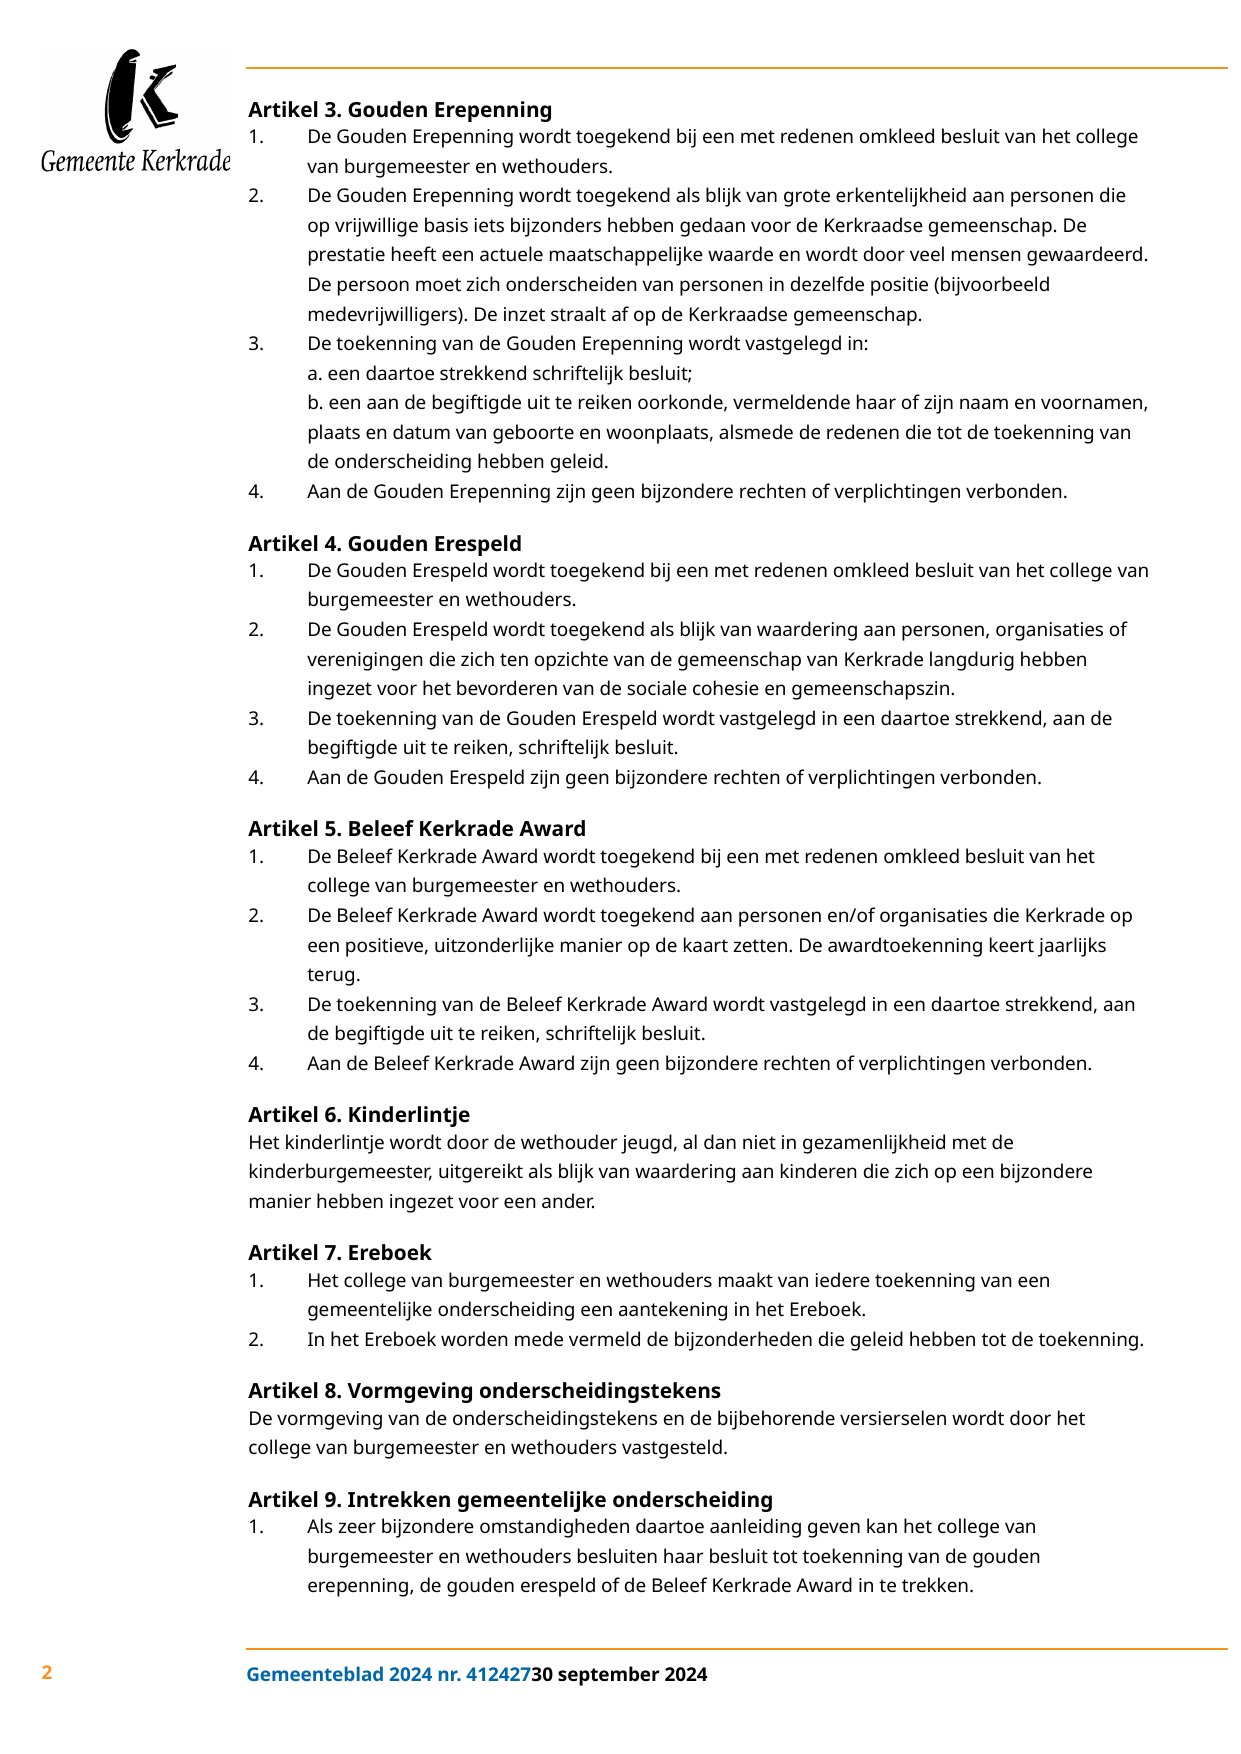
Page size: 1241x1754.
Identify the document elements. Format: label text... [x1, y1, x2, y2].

list De toekenning van de Beleef Kerkrade Award wordt vastgelegd in een daartoe strekkend, aan de begiftigde uit te reiken, schriftelijk besluit. [248, 991, 1152, 1046]
list De toekenning van de Gouden Erespeld wordt vastgelegd in een daartoe strekkend, aan de begiftigde uit te reiken, schriftelijk besluit. [248, 705, 1152, 760]
list Aan de Gouden Erespeld zijn geen bijzondere rechten of verplichtingen verbonden. [248, 764, 1152, 790]
list Aan de Gouden Erepenning zijn geen bijzondere rechten of verplichtingen verbonden. [248, 478, 1152, 504]
list b. een aan de begiftigde uit te reiken oorkonde, vermeldende haar of zijn naam en voornamen, plaats en datum van geboorte en woonplaats, alsmede de redenen die tot de toekenning van de onderscheiding hebben geleid. [248, 389, 1152, 474]
list Aan de Beleef Kerkrade Award zijn geen bijzondere rechten of verplichtingen verbonden. [248, 1050, 1152, 1076]
list De toekenning van de Gouden Erepenning wordt vastgelegd in: [248, 330, 1152, 356]
text Artikel 3. Gouden Erepenning [248, 95, 1152, 123]
list De Gouden Erespeld wordt toegekend als blijk van waardering aan personen, organisaties of verenigingen die zich ten opzichte van de gemeenschap van Kerkrade langdurig hebben ingezet voor het bevorderen van de sociale cohesie en gemeenschapszin. [248, 616, 1152, 701]
text Het kinderlintje wordt door de wethouder jeugd, al dan niet in gezamenlijkheid met de kinderburgemeester, uitgereikt als blijk van waardering aan kinderen die zich op een bijzondere manier hebben ingezet voor een ander. [248, 1129, 1152, 1214]
list De Gouden Erespeld wordt toegekend bij een met redenen omkleed besluit van het college van burgemeester en wethouders. [248, 557, 1152, 612]
list De Gouden Erepenning wordt toegekend bij een met redenen omkleed besluit van het college van burgemeester en wethouders. [248, 123, 1152, 178]
list a. een daartoe strekkend schriftelijk besluit; [248, 360, 1152, 386]
text De vormgeving van de onderscheidingstekens en de bijbehorende versierselen wordt door het college van burgemeester en wethouders vastgesteld. [248, 1405, 1152, 1460]
list De Beleef Kerkrade Award wordt toegekend aan personen en/of organisaties die Kerkrade op een positieve, uitzonderlijke manier op de kaart zetten. De awardtoekenning keert jaarlijks terug. [248, 902, 1152, 987]
list De Beleef Kerkrade Award wordt toegekend bij een met redenen omkleed besluit van het college van burgemeester en wethouders. [248, 843, 1152, 898]
list De Gouden Erepenning wordt toegekend als blijk van grote erkentelijkheid aan personen die op vrijwillige basis iets bijzonders hebben gedaan voor de Kerkraadse gemeenschap. De prestatie heeft een actuele maatschappelijke waarde en wordt door veel mensen gewaardeerd. De persoon moet zich onderscheiden van personen in dezelfde positie (bijvoorbeeld medevrijwilligers). De inzet straalt af op de Kerkraadse gemeenschap. [248, 182, 1152, 326]
list Het college van burgemeester en wethouders maakt van iedere toekenning van een gemeentelijke onderscheiding een aantekening in het Ereboek. [248, 1267, 1152, 1322]
text Artikel 6. Kinderlintje [248, 1101, 1152, 1129]
text Artikel 9. Intrekken gemeentelijke onderscheiding [248, 1485, 1152, 1513]
list In het Ereboek worden mede vermeld de bijzonderheden die geleid hebben tot de toekenning. [248, 1326, 1152, 1352]
text Artikel 8. Vormgeving onderscheidingstekens [248, 1377, 1152, 1405]
text Artikel 4. Gouden Erespeld [248, 529, 1152, 557]
list Als zeer bijzondere omstandigheden daartoe aanleiding geven kan het college van burgemeester en wethouders besluiten haar besluit tot toekenning van de gouden erepenning, de gouden erespeld of de Beleef Kerkrade Award in te trekken. [248, 1513, 1152, 1598]
text Artikel 5. Beleef Kerkrade Award [248, 814, 1152, 843]
picture [41, 47, 231, 172]
text Artikel 7. Ereboek [248, 1238, 1152, 1267]
